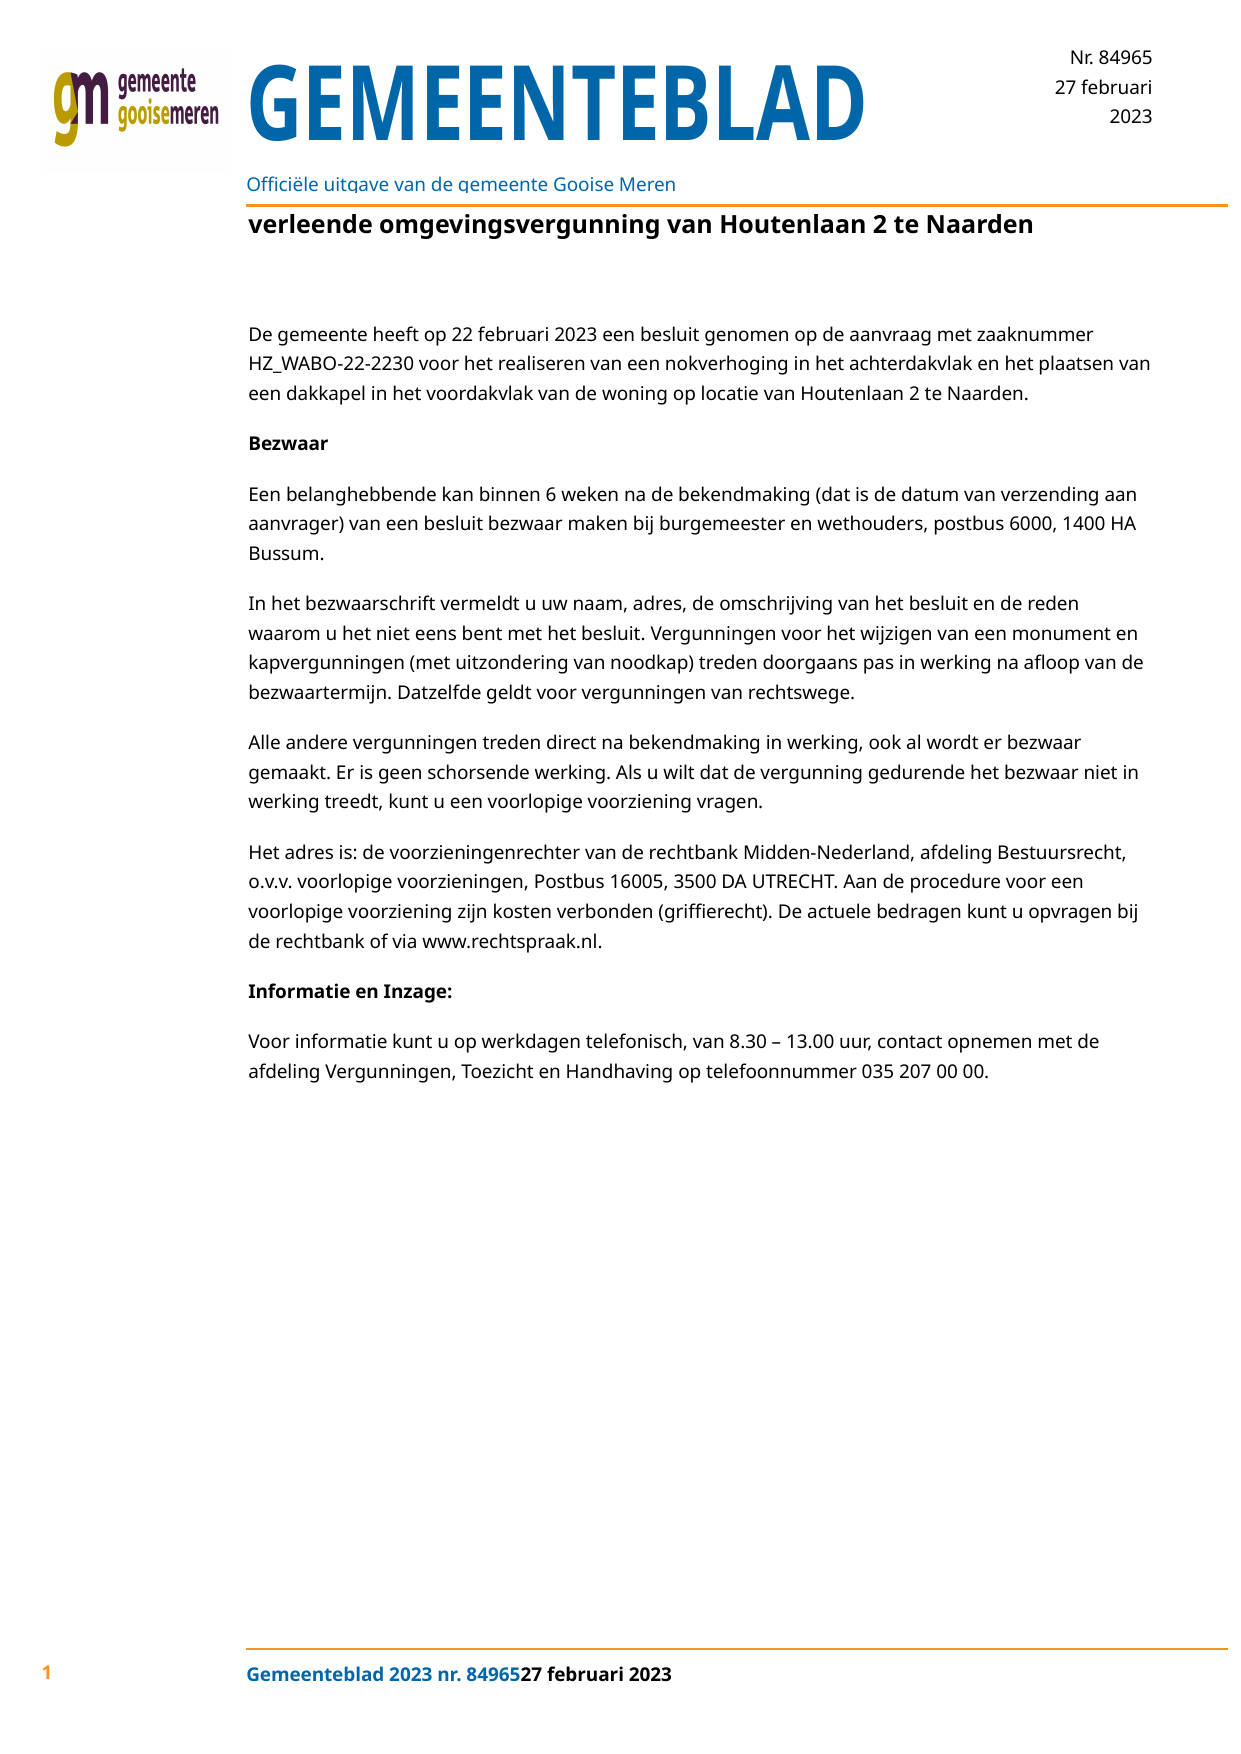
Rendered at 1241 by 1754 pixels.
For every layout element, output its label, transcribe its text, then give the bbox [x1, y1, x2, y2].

text Het adres is: de voorzieningenrechter van de rechtbank Midden-Nederland, afdeling Bestuursrecht, o.v.v. voorlopige voorzieningen, Postbus 16005, 3500 DA UTRECHT. Aan de procedure voor een voorlopige voorziening zijn kosten verbonden (griffierecht). De actuele bedragen kunt u opvragen bij de rechtbank of via www.rechtspraak.nl. [248, 839, 1152, 953]
text Bezwaar [248, 430, 1152, 456]
picture [41, 47, 231, 172]
text Een belanghebbende kan binnen 6 weken na de bekendmaking (dat is de datum van verzending aan aanvrager) van een besluit bezwaar maken bij burgemeester en wethouders, postbus 6000, 1400 HA Bussum. [248, 481, 1152, 566]
text Voor informatie kunt u op werkdagen telefonisch, van 8.30 – 13.00 uur, contact opnemen met de afdeling Vergunningen, Toezicht en Handhaving op telefoonnummer 035 207 00 00. [248, 1029, 1152, 1084]
text In het bezwaarschrift vermeldt u uw naam, adres, de omschrijving van het besluit en de reden waarom u het niet eens bent met het besluit. Vergunningen voor het wijzigen van een monument en kapvergunningen (met uitzondering van noodkap) treden doorgaans pas in werking na afloop van de bezwaartermijn. Datzelfde geldt voor vergunningen van rechtswege. [248, 590, 1152, 705]
text Alle andere vergunningen treden direct na bekendmaking in werking, ook al wordt er bezwaar gemaakt. Er is geen schorsende werking. Als u wilt dat de vergunning gedurende het bezwaar niet in werking treedt, kunt u een voorlopige voorziening vragen. [248, 729, 1152, 814]
text Informatie en Inzage: [248, 978, 1152, 1004]
text De gemeente heeft op 22 februari 2023 een besluit genomen op de aanvraag met zaaknummer HZ_WABO-22-2230 voor het realiseren van een nokverhoging in het achterdakvlak en het plaatsen van een dakkapel in het voordakvlak van de woning op locatie van Houtenlaan 2 te Naarden. [248, 321, 1152, 406]
text verleende omgevingsvergunning van Houtenlaan 2 te Naarden [248, 207, 1152, 241]
